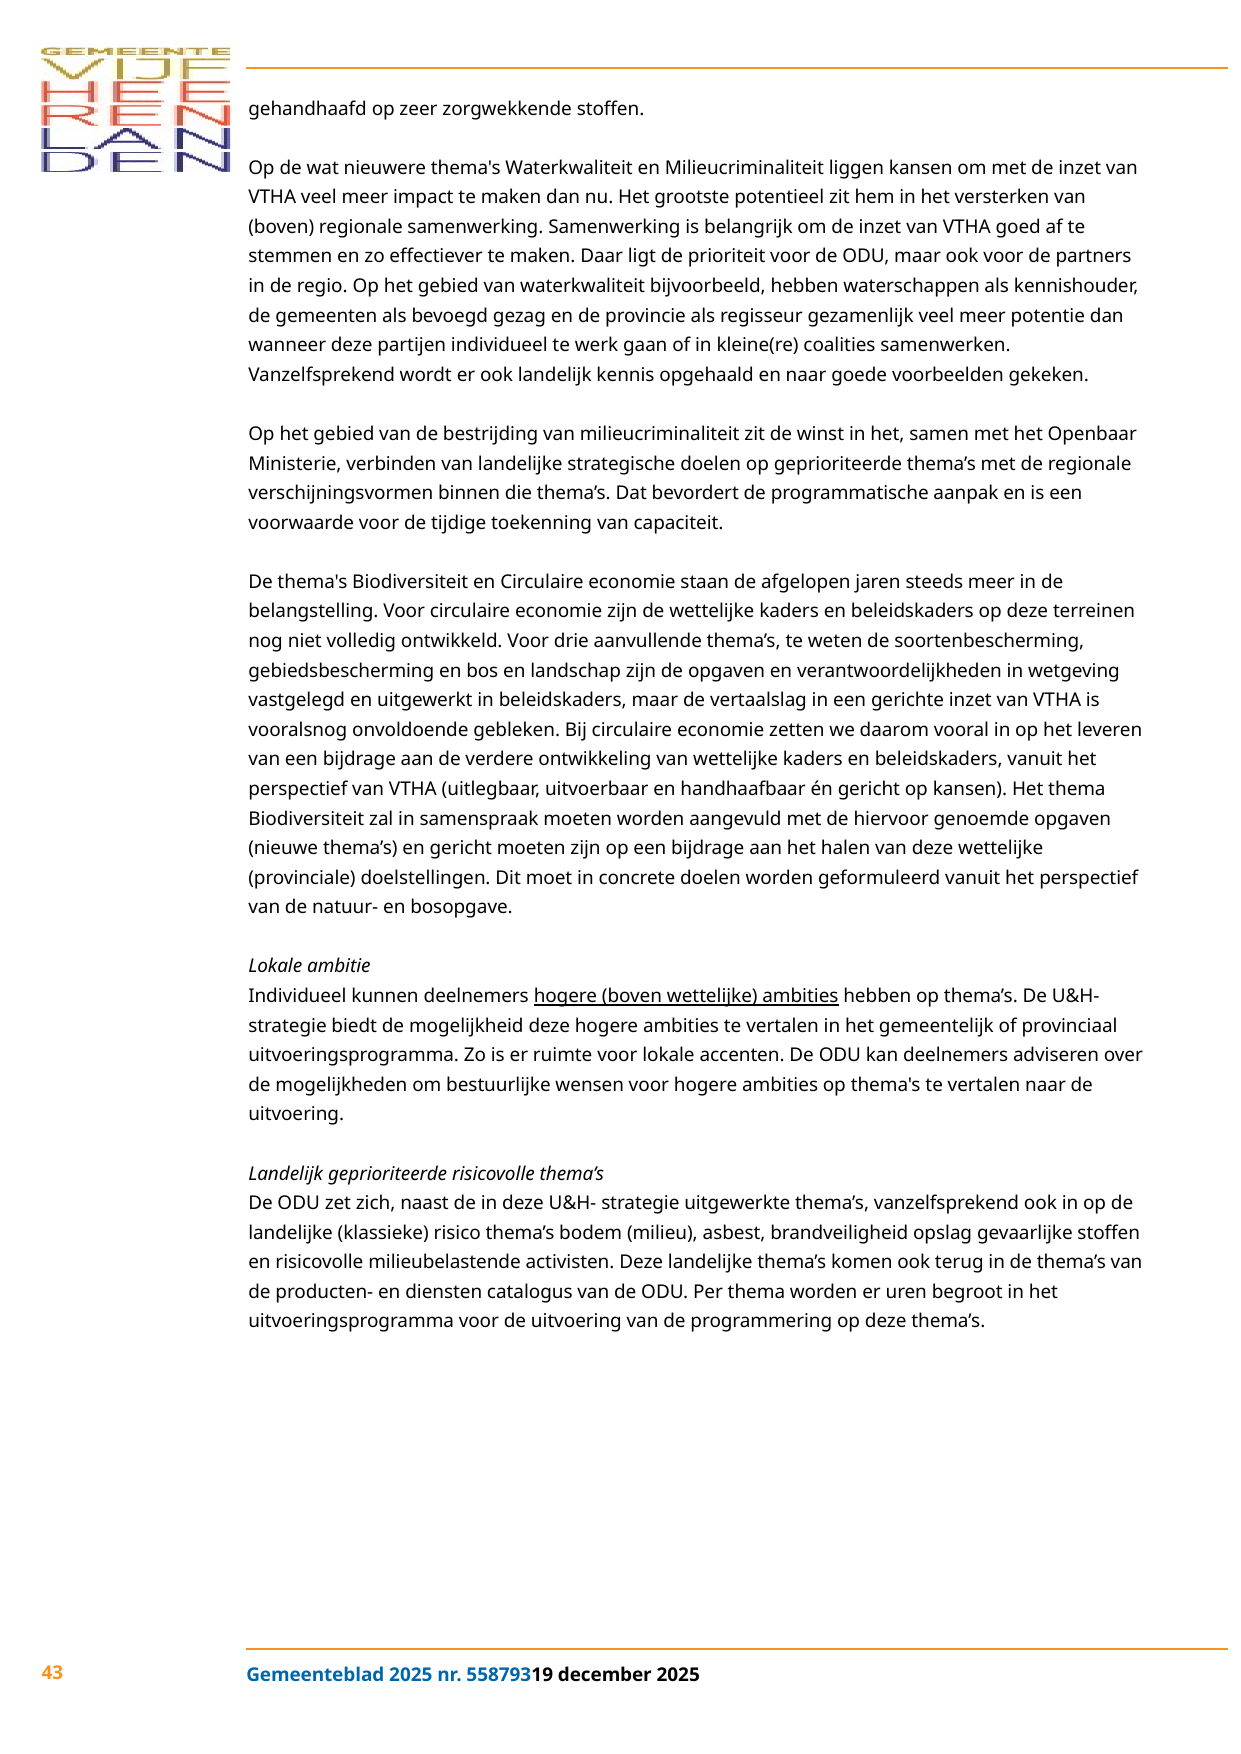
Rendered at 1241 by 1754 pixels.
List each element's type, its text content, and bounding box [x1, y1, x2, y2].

text Individueel kunnen deelnemers hogere (boven wettelijke) ambities hebben op thema’s. De U&H-strategie biedt de mogelijkheid deze hogere ambities te vertalen in het gemeentelijk of provinciaal uitvoeringsprogramma. Zo is er ruimte voor lokale accenten. De ODU kan deelnemers adviseren over de mogelijkheden om bestuurlijke wensen voor hogere ambities op thema's te vertalen naar de uitvoering. [248, 982, 1152, 1126]
picture [41, 47, 231, 172]
text Landelijk geprioriteerde risicovolle thema’s [248, 1160, 1152, 1186]
text Op de wat nieuwere thema's Waterkwaliteit en Milieucriminaliteit liggen kansen om met de inzet van VTHA veel meer impact te maken dan nu. Het grootste potentieel zit hem in het versterken van (boven) regionale samenwerking. Samenwerking is belangrijk om de inzet van VTHA goed af te stemmen en zo effectiever te maken. Daar ligt de prioriteit voor de ODU, maar ook voor de partners in de regio. Op het gebied van waterkwaliteit bijvoorbeeld, hebben waterschappen als kennishouder, de gemeenten als bevoegd gezag en de provincie als regisseur gezamenlijk veel meer potentie dan wanneer deze partijen individueel te werk gaan of in kleine(re) coalities samenwerken. Vanzelfsprekend wordt er ook landelijk kennis opgehaald en naar goede voorbeelden gekeken. [248, 154, 1152, 387]
text gehandhaafd op zeer zorgwekkende stoffen. [248, 95, 1152, 121]
text De thema's Biodiversiteit en Circulaire economie staan de afgelopen jaren steeds meer in de belangstelling. Voor circulaire economie zijn de wettelijke kaders en beleidskaders op deze terreinen nog niet volledig ontwikkeld. Voor drie aanvullende thema’s, te weten de soortenbescherming, gebiedsbescherming en bos en landschap zijn de opgaven en verantwoordelijkheden in wetgeving vastgelegd en uitgewerkt in beleidskaders, maar de vertaalslag in een gerichte inzet van VTHA is vooralsnog onvoldoende gebleken. Bij circulaire economie zetten we daarom vooral in op het leveren van een bijdrage aan de verdere ontwikkeling van wettelijke kaders en beleidskaders, vanuit het perspectief van VTHA (uitlegbaar, uitvoerbaar en handhaafbaar én gericht op kansen). Het thema Biodiversiteit zal in samenspraak moeten worden aangevuld met de hiervoor genoemde opgaven (nieuwe thema’s) en gericht moeten zijn op een bijdrage aan het halen van deze wettelijke (provinciale) doelstellingen. Dit moet in concrete doelen worden geformuleerd vanuit het perspectief van de natuur- en bosopgave. [248, 568, 1152, 919]
text Lokale ambitie [248, 953, 1152, 978]
text Op het gebied van de bestrijding van milieucriminaliteit zit de winst in het, samen met het Openbaar Ministerie, verbinden van landelijke strategische doelen op geprioriteerde thema’s met de regionale verschijningsvormen binnen die thema’s. Dat bevordert de programmatische aanpak en is een voorwaarde voor de tijdige toekenning van capaciteit. [248, 420, 1152, 535]
text De ODU zet zich, naast de in deze U&H- strategie uitgewerkte thema’s, vanzelfsprekend ook in op de landelijke (klassieke) risico thema’s bodem (milieu), asbest, brandveiligheid opslag gevaarlijke stoffen en risicovolle milieubelastende activisten. Deze landelijke thema’s komen ook terug in de thema’s van de producten- en diensten catalogus van de ODU. Per thema worden er uren begroot in het uitvoeringsprogramma voor de uitvoering van de programmering op deze thema’s. [248, 1189, 1152, 1333]
